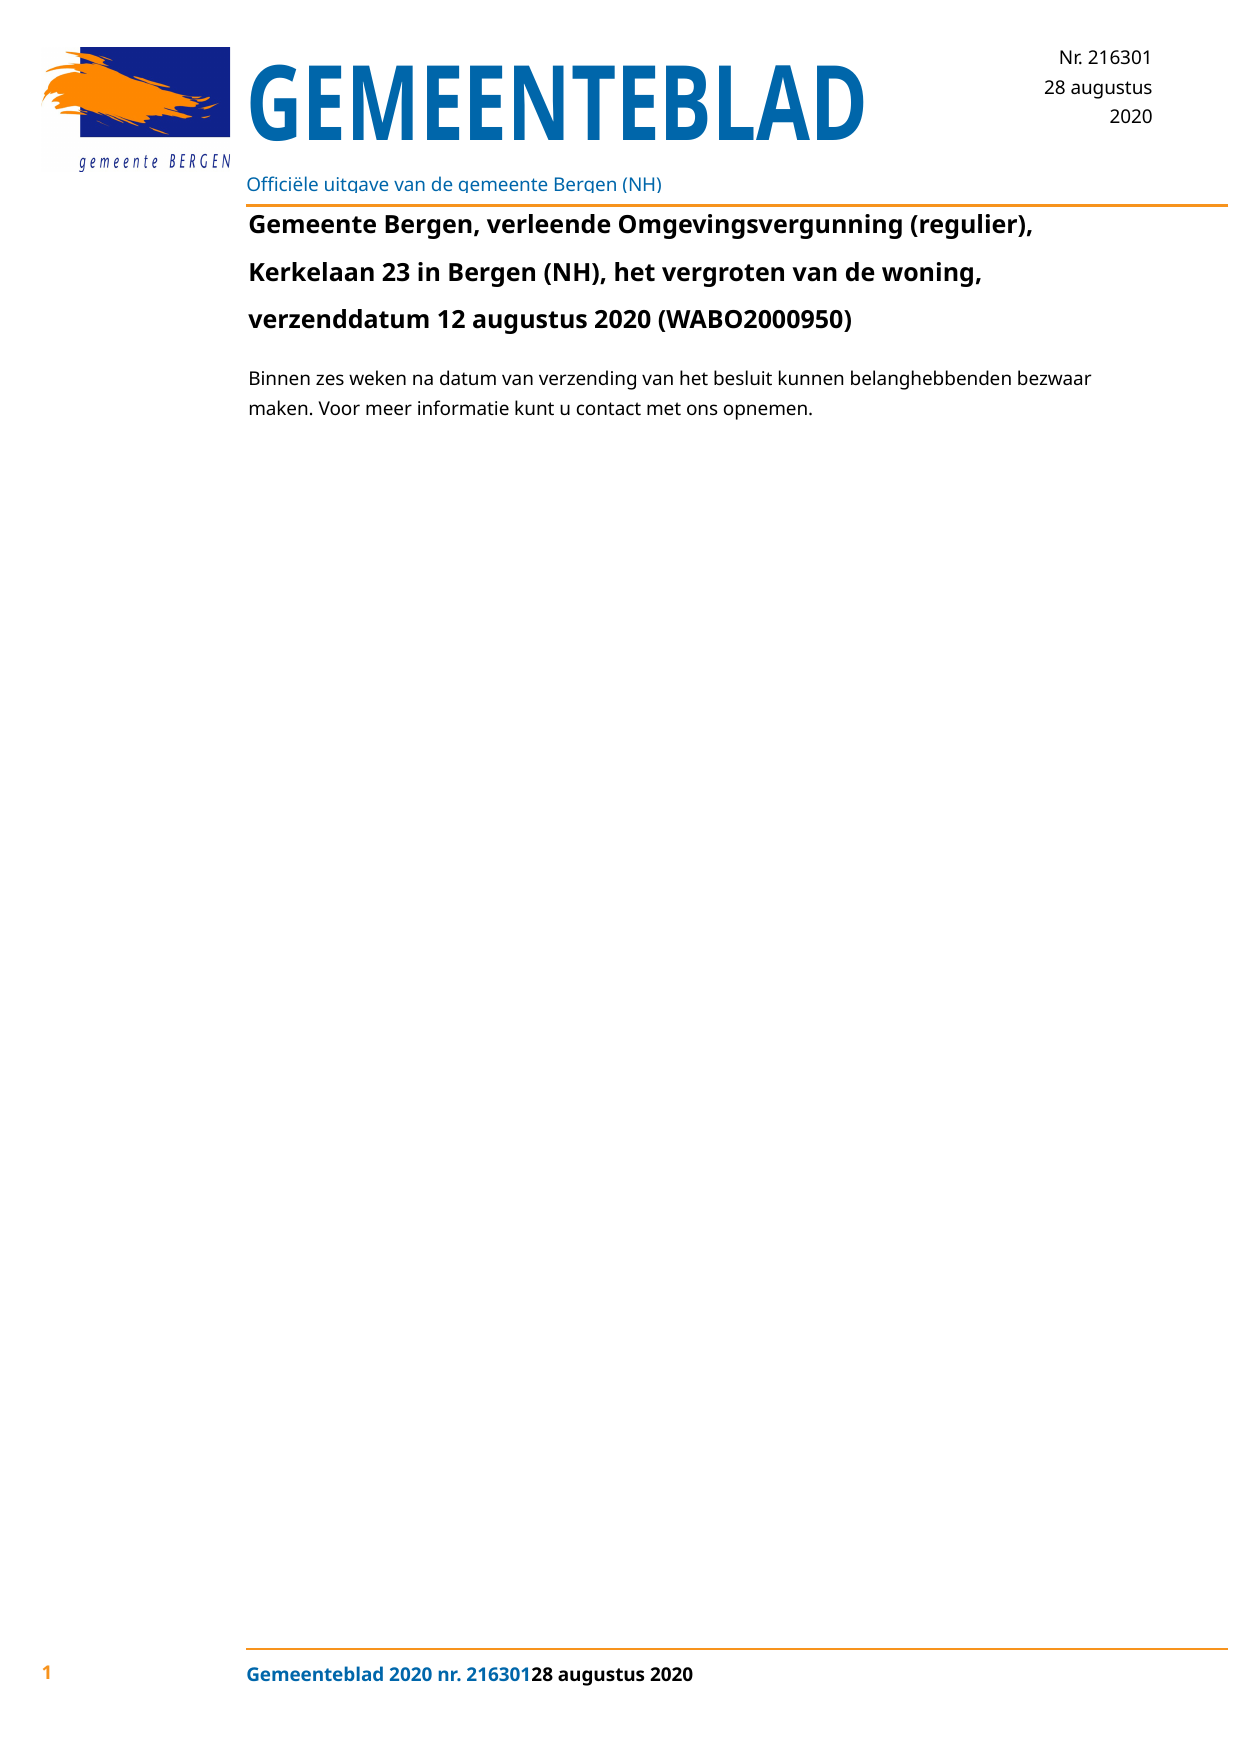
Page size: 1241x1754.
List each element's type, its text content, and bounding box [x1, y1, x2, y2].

text Binnen zes weken na datum van verzending van het besluit kunnen belanghebbenden bezwaar maken. Voor meer informatie kunt u contact met ons opnemen. [248, 366, 1152, 421]
text Gemeente Bergen, verleende Omgevingsvergunning (regulier), Kerkelaan 23 in Bergen (NH), het vergroten van de woning, verzenddatum 12 augustus 2020 (WABO2000950) [248, 207, 1152, 336]
picture [41, 47, 231, 172]
